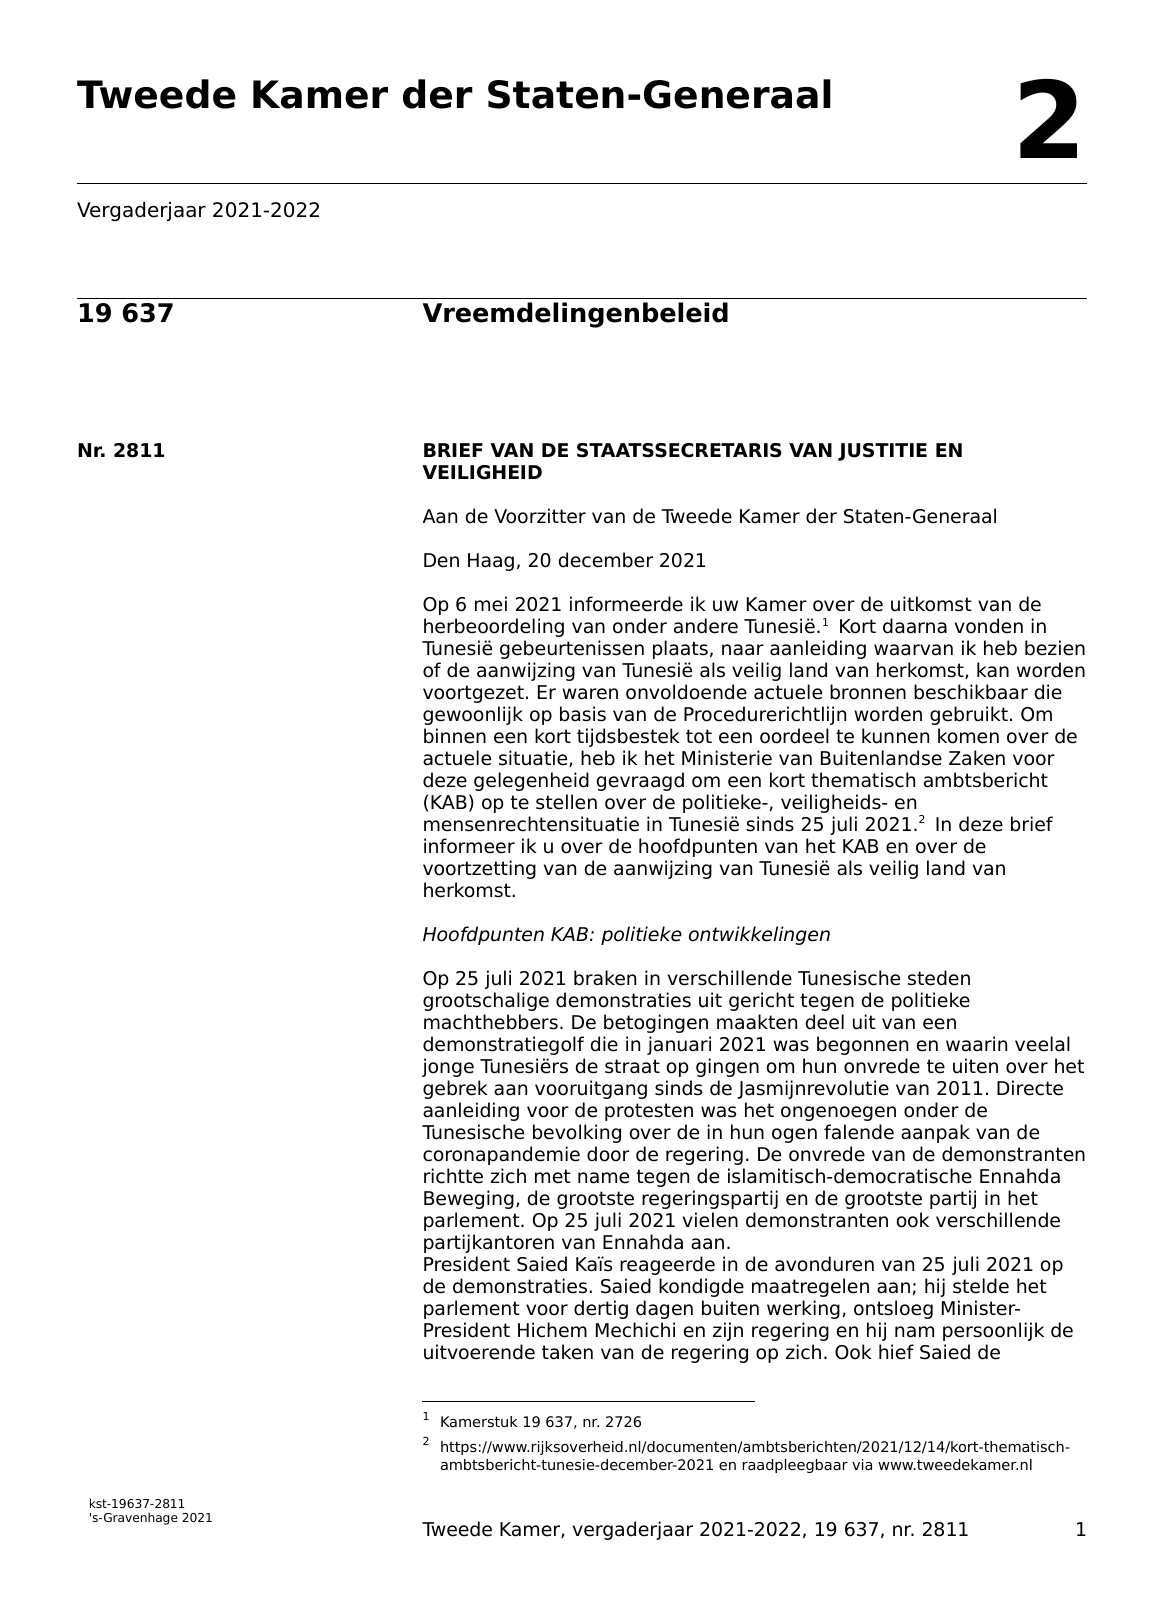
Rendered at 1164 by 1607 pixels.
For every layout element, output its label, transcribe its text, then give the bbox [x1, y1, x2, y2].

table_cell Vergaderjaar 2021-2022 [77, 184, 1087, 298]
text Op 6 mei 2021 informeerde ik uw Kamer over de uitkomst van de herbeoordeling van onder andere Tunesië. Kort daarna vonden in Tunesië gebeurtenissen plaats, naar aanleiding waarvan ik heb bezien of de aanwijzing van Tunesië als veilig land van herkomst, kan worden voortgezet. Er waren onvoldoende actuele bronnen beschikbaar die gewoonlijk op basis van de Procedurerichtlijn worden gebruikt. Om binnen een kort tijdsbestek tot een oordeel te kunnen komen over de actuele situatie, heb ik het Ministerie van Buitenlandse Zaken voor deze gelegenheid gevraagd om een kort thematisch ambtsbericht (KAB) op te stellen over de politieke-, veiligheids- en mensenrechtensituatie in Tunesië sinds 25 juli 2021. In deze brief informeer ik u over de hoofdpunten van het KAB en over de voortzetting van de aanwijzing van Tunesië als veilig land van herkomst. [422, 594, 1087, 902]
text Kamerstuk 19 637, nr. 2726 [422, 1410, 1087, 1432]
subtitle 19 637 Vreemdelingenbeleid [77, 299, 1087, 329]
text Aan de Voorzitter van de Tweede Kamer der Staten-Generaal [422, 506, 1087, 528]
text Den Haag, 20 december 2021 [422, 550, 1087, 572]
text https://www.rijksoverheid.nl/documenten/ambtsberichten/2021/12/14/kort-thematisch-ambtsbericht-tunesie-december-2021 en raadpleegbaar via www.tweedekamer.nl [422, 1435, 1087, 1474]
text 's-Gravenhage 2021 [88, 1511, 323, 1525]
text Op 25 juli 2021 braken in verschillende Tunesische steden grootschalige demonstraties uit gericht tegen de politieke machthebbers. De betogingen maakten deel uit van een demonstratiegolf die in januari 2021 was begonnen en waarin veelal jonge Tunesiërs de straat op gingen om hun onvrede te uiten over het gebrek aan vooruitgang sinds de Jasmijnrevolutie van 2011. Directe aanleiding voor de protesten was het ongenoegen onder de Tunesische bevolking over de in hun ogen falende aanpak van de coronapandemie door de regering. De onvrede van de demonstranten richtte zich met name tegen de islamitisch-democratische Ennahda Beweging, de grootste regeringspartij en de grootste partij in het parlement. Op 25 juli 2021 vielen demonstranten ook verschillende partijkantoren van Ennahda aan. [422, 968, 1087, 1254]
text kst-19637-2811 [88, 1497, 323, 1511]
table_header 2 [886, 59, 1087, 183]
subtitle Hoofdpunten KAB: politieke ontwikkelingen [422, 924, 1087, 946]
subtitle Nr. 2811 BRIEF VAN DE STAATSSECRETARIS VAN JUSTITIE EN VEILIGHEID [77, 440, 1087, 484]
text President Saied Kaïs reageerde in de avonduren van 25 juli 2021 op de demonstraties. Saied kondigde maatregelen aan; hij stelde het parlement voor dertig dagen buiten werking, ontsloeg Minister-President Hichem Mechichi en zijn regering en hij nam persoonlijk de uitvoerende taken van de regering op zich. Ook hief Saied de [422, 1254, 1087, 1364]
table_header Tweede Kamer der Staten-Generaal [77, 59, 886, 183]
